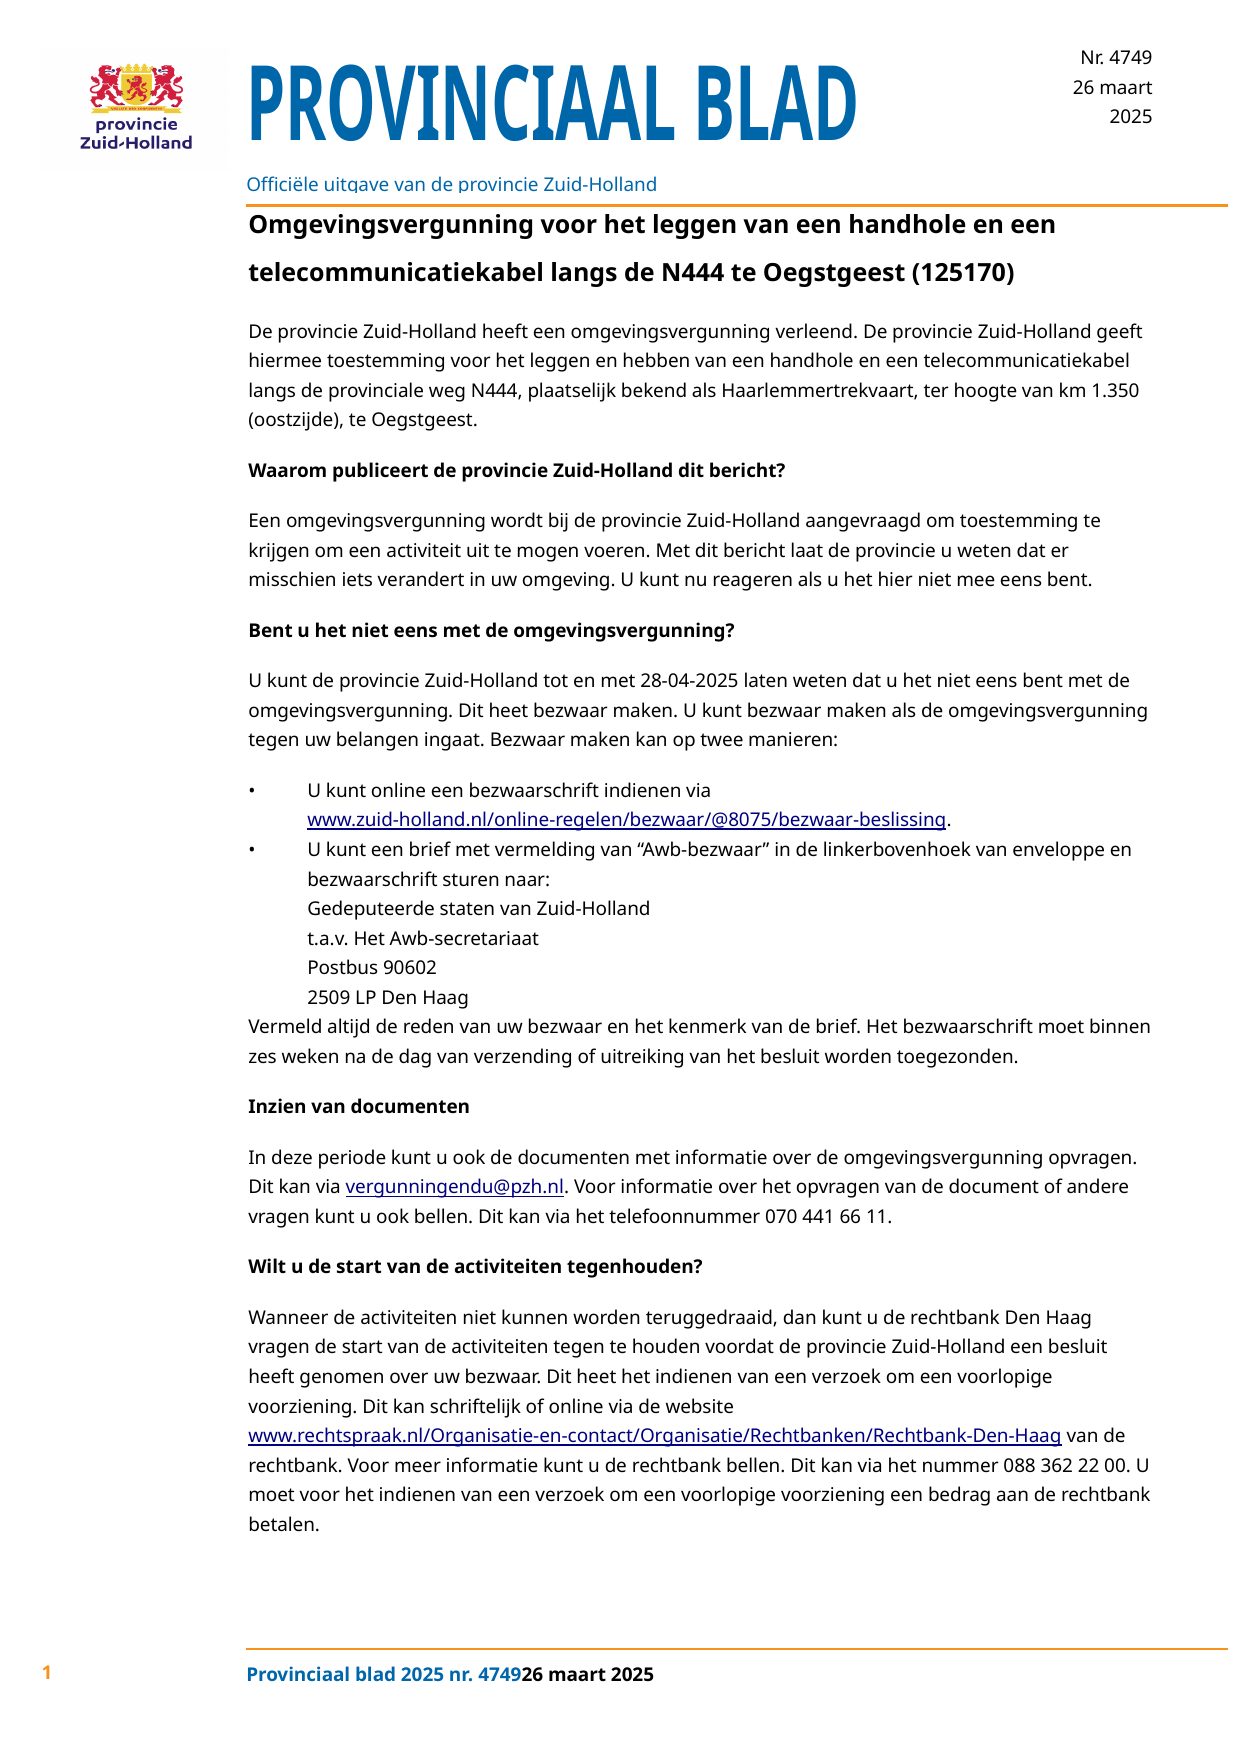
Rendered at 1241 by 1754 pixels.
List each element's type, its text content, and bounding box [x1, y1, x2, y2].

text Bent u het niet eens met de omgevingsvergunning? [248, 617, 1152, 643]
text Inzien van documenten [248, 1094, 1152, 1119]
list Postbus 90602 [248, 954, 1152, 980]
list 2509 LP Den Haag [248, 984, 1152, 1010]
text Omgevingsvergunning voor het leggen van een handhole en een telecommunicatiekabel langs de N444 te Oegstgeest (125170) [248, 207, 1152, 288]
list t.a.v. Het Awb-secretariaat [248, 925, 1152, 951]
text Een omgevingsvergunning wordt bij de provincie Zuid-Holland aangevraagd om toestemming te krijgen om een activiteit uit te mogen voeren. Met dit bericht laat de provincie u weten dat er misschien iets verandert in uw omgeving. U kunt nu reageren als u het hier niet mee eens bent. [248, 507, 1152, 592]
list Gedeputeerde staten van Zuid-Holland [248, 895, 1152, 921]
text De provincie Zuid-Holland heeft een omgevingsvergunning verleend. De provincie Zuid-Holland geeft hiermee toestemming voor het leggen en hebben van een handhole en een telecommunicatiekabel langs de provinciale weg N444, plaatselijk bekend als Haarlemmertrekvaart, ter hoogte van km 1.350 (oostzijde), te Oegstgeest. [248, 318, 1152, 432]
text Vermeld altijd de reden van uw bezwaar en het kenmerk van de brief. Het bezwaarschrift moet binnen zes weken na de dag van verzending of uitreiking van het besluit worden toegezonden. [248, 1014, 1152, 1069]
text Wanneer de activiteiten niet kunnen worden teruggedraaid, dan kunt u de rechtbank Den Haag vragen de start van de activiteiten tegen te houden voordat de provincie Zuid-Holland een besluit heeft genomen over uw bezwaar. Dit heet het indienen van een verzoek om een voorlopige voorziening. Dit kan schriftelijk of online via de website www.rechtspraak.nl/Organisatie-en-contact/Organisatie/Rechtbanken/Rechtbank-Den-Haag van de rechtbank. Voor meer informatie kunt u de rechtbank bellen. Dit kan via het nummer 088 362 22 00. U moet voor het indienen van een verzoek om een voorlopige voorziening een bedrag aan de rechtbank betalen. [248, 1304, 1152, 1537]
picture [41, 47, 231, 172]
text Waarom publiceert de provincie Zuid-Holland dit bericht? [248, 457, 1152, 483]
list U kunt online een bezwaarschrift indienen via www.zuid-holland.nl/online-regelen/bezwaar/@8075/bezwaar-beslissing. [248, 777, 1152, 832]
text Wilt u de start van de activiteiten tegenhouden? [248, 1254, 1152, 1279]
text In deze periode kunt u ook de documenten met informatie over de omgevingsvergunning opvragen. Dit kan via vergunningendu@pzh.nl. Voor informatie over het opvragen van de document of andere vragen kunt u ook bellen. Dit kan via het telefoonnummer 070 441 66 11. [248, 1144, 1152, 1229]
text U kunt de provincie Zuid-Holland tot en met 28-04-2025 laten weten dat u het niet eens bent met de omgevingsvergunning. Dit heet bezwaar maken. U kunt bezwaar maken als de omgevingsvergunning tegen uw belangen ingaat. Bezwaar maken kan op twee manieren: [248, 667, 1152, 752]
list U kunt een brief met vermelding van “Awb-bezwaar” in de linkerbovenhoek van enveloppe en bezwaarschrift sturen naar: [248, 836, 1152, 892]
